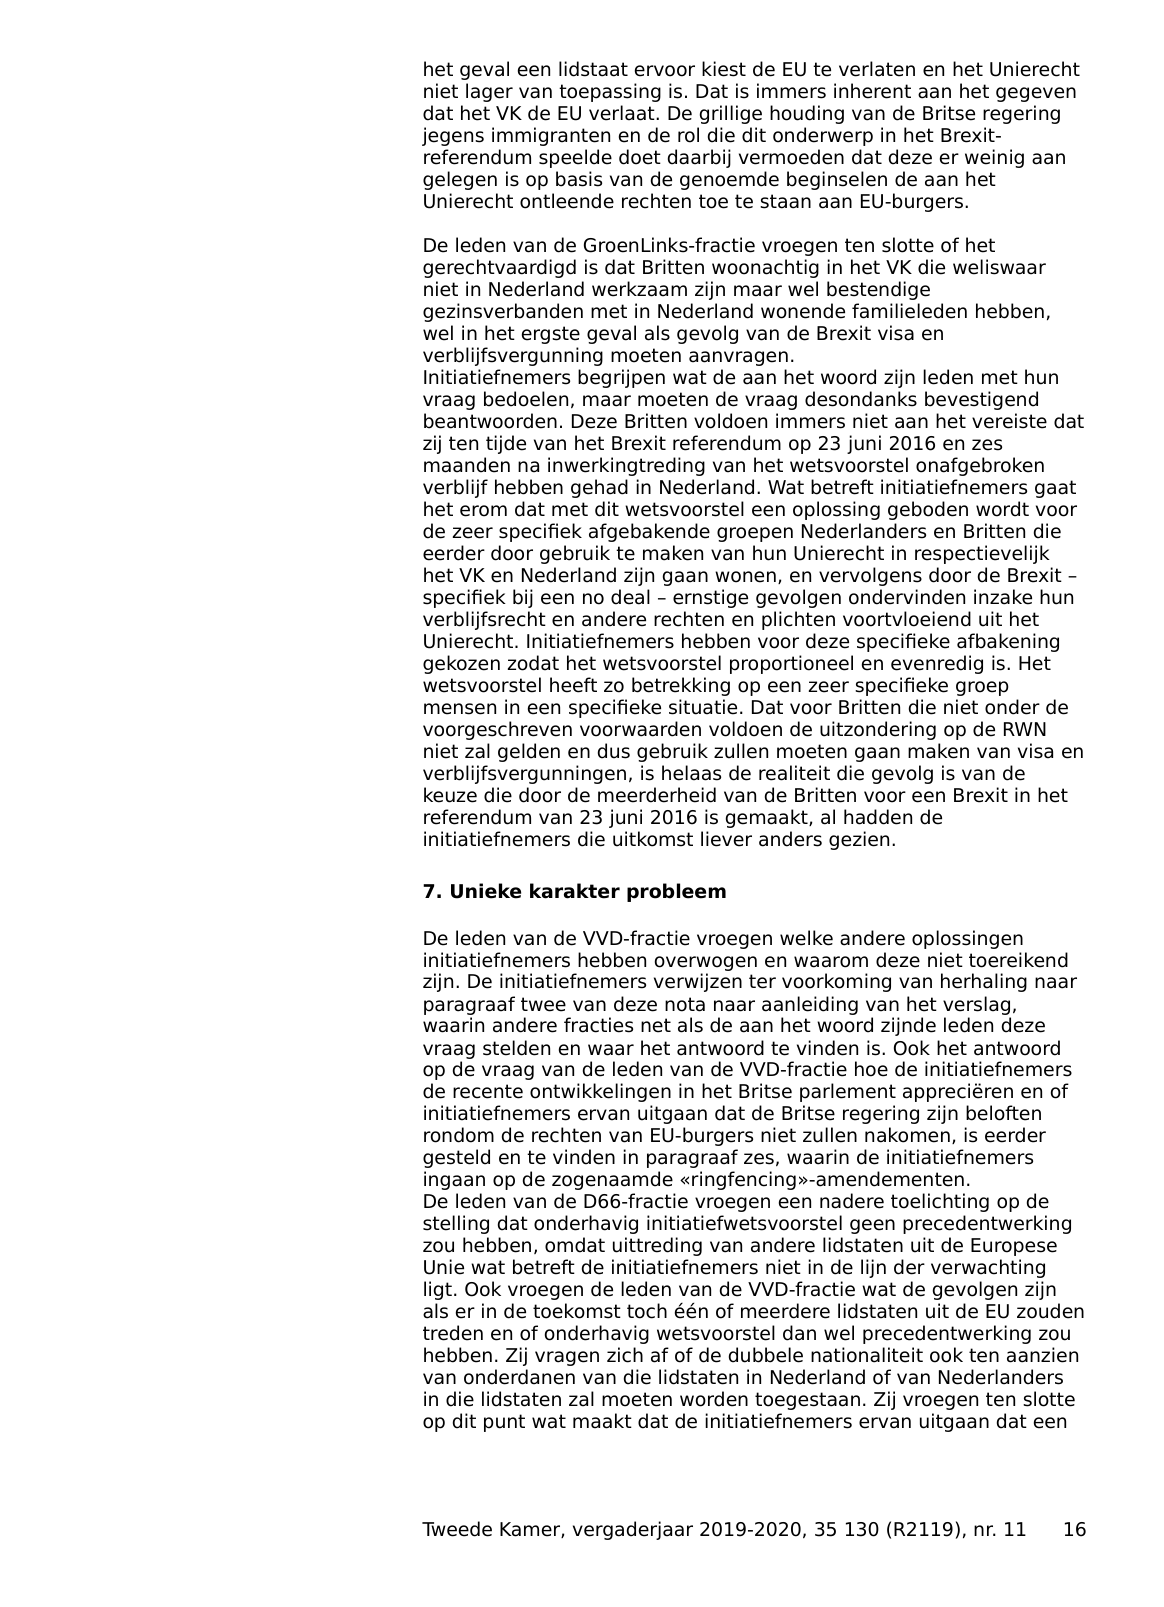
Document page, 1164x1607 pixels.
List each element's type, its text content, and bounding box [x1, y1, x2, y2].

text het geval een lidstaat ervoor kiest de EU te verlaten en het Unierecht niet lager van toepassing is. Dat is immers inherent aan het gegeven dat het VK de EU verlaat. De grillige houding van de Britse regering jegens immigranten en de rol die dit onderwerp in het Brexit-referendum speelde doet daarbij vermoeden dat deze er weinig aan gelegen is op basis van de genoemde beginselen de aan het Unierecht ontleende rechten toe te staan aan EU-burgers. [422, 59, 1087, 213]
text De leden van de VVD-fractie vroegen welke andere oplossingen initiatiefnemers hebben overwogen en waarom deze niet toereikend zijn. De initiatiefnemers verwijzen ter voorkoming van herhaling naar paragraaf twee van deze nota naar aanleiding van het verslag, waarin andere fracties net als de aan het woord zijnde leden deze vraag stelden en waar het antwoord te vinden is. Ook het antwoord op de vraag van de leden van de VVD-fractie hoe de initiatiefnemers de recente ontwikkelingen in het Britse parlement appreciëren en of initiatiefnemers ervan uitgaan dat de Britse regering zijn beloften rondom de rechten van EU-burgers niet zullen nakomen, is eerder gesteld en te vinden in paragraaf zes, waarin de initiatiefnemers ingaan op de zogenaamde «ringfencing»-amendementen. [422, 927, 1087, 1191]
text Initiatiefnemers begrijpen wat de aan het woord zijn leden met hun vraag bedoelen, maar moeten de vraag desondanks bevestigend beantwoorden. Deze Britten voldoen immers niet aan het vereiste dat zij ten tijde van het Brexit referendum op 23 juni 2016 en zes maanden na inwerkingtreding van het wetsvoorstel onafgebroken verblijf hebben gehad in Nederland. Wat betreft initiatiefnemers gaat het erom dat met dit wetsvoorstel een oplossing geboden wordt voor de zeer specifiek afgebakende groepen Nederlanders en Britten die eerder door gebruik te maken van hun Unierecht in respectievelijk het VK en Nederland zijn gaan wonen, en vervolgens door de Brexit – specifiek bij een no deal – ernstige gevolgen ondervinden inzake hun verblijfsrecht en andere rechten en plichten voortvloeiend uit het Unierecht. Initiatiefnemers hebben voor deze specifieke afbakening gekozen zodat het wetsvoorstel proportioneel en evenredig is. Het wetsvoorstel heeft zo betrekking op een zeer specifieke groep mensen in een specifieke situatie. Dat voor Britten die niet onder de voorgeschreven voorwaarden voldoen de uitzondering op de RWN niet zal gelden en dus gebruik zullen moeten gaan maken van visa en verblijfsvergunningen, is helaas de realiteit die gevolg is van de keuze die door de meerderheid van de Britten voor een Brexit in het referendum van 23 juni 2016 is gemaakt, al hadden de initiatiefnemers die uitkomst liever anders gezien. [422, 367, 1087, 851]
text De leden van de GroenLinks-fractie vroegen ten slotte of het gerechtvaardigd is dat Britten woonachtig in het VK die weliswaar niet in Nederland werkzaam zijn maar wel bestendige gezinsverbanden met in Nederland wonende familieleden hebben, wel in het ergste geval als gevolg van de Brexit visa en verblijfsvergunning moeten aanvragen. [422, 235, 1087, 367]
text De leden van de D66-fractie vroegen een nadere toelichting op de stelling dat onderhavig initiatiefwetsvoorstel geen precedentwerking zou hebben, omdat uittreding van andere lidstaten uit de Europese Unie wat betreft de initiatiefnemers niet in de lijn der verwachting ligt. Ook vroegen de leden van de VVD-fractie wat de gevolgen zijn als er in de toekomst toch één of meerdere lidstaten uit de EU zouden treden en of onderhavig wetsvoorstel dan wel precedentwerking zou hebben. Zij vragen zich af of de dubbele nationaliteit ook ten aanzien van onderdanen van die lidstaten in Nederland of van Nederlanders in die lidstaten zal moeten worden toegestaan. Zij vroegen ten slotte op dit punt wat maakt dat de initiatiefnemers ervan uitgaan dat een [422, 1191, 1087, 1433]
subtitle 7. Unieke karakter probleem [422, 881, 1087, 902]
